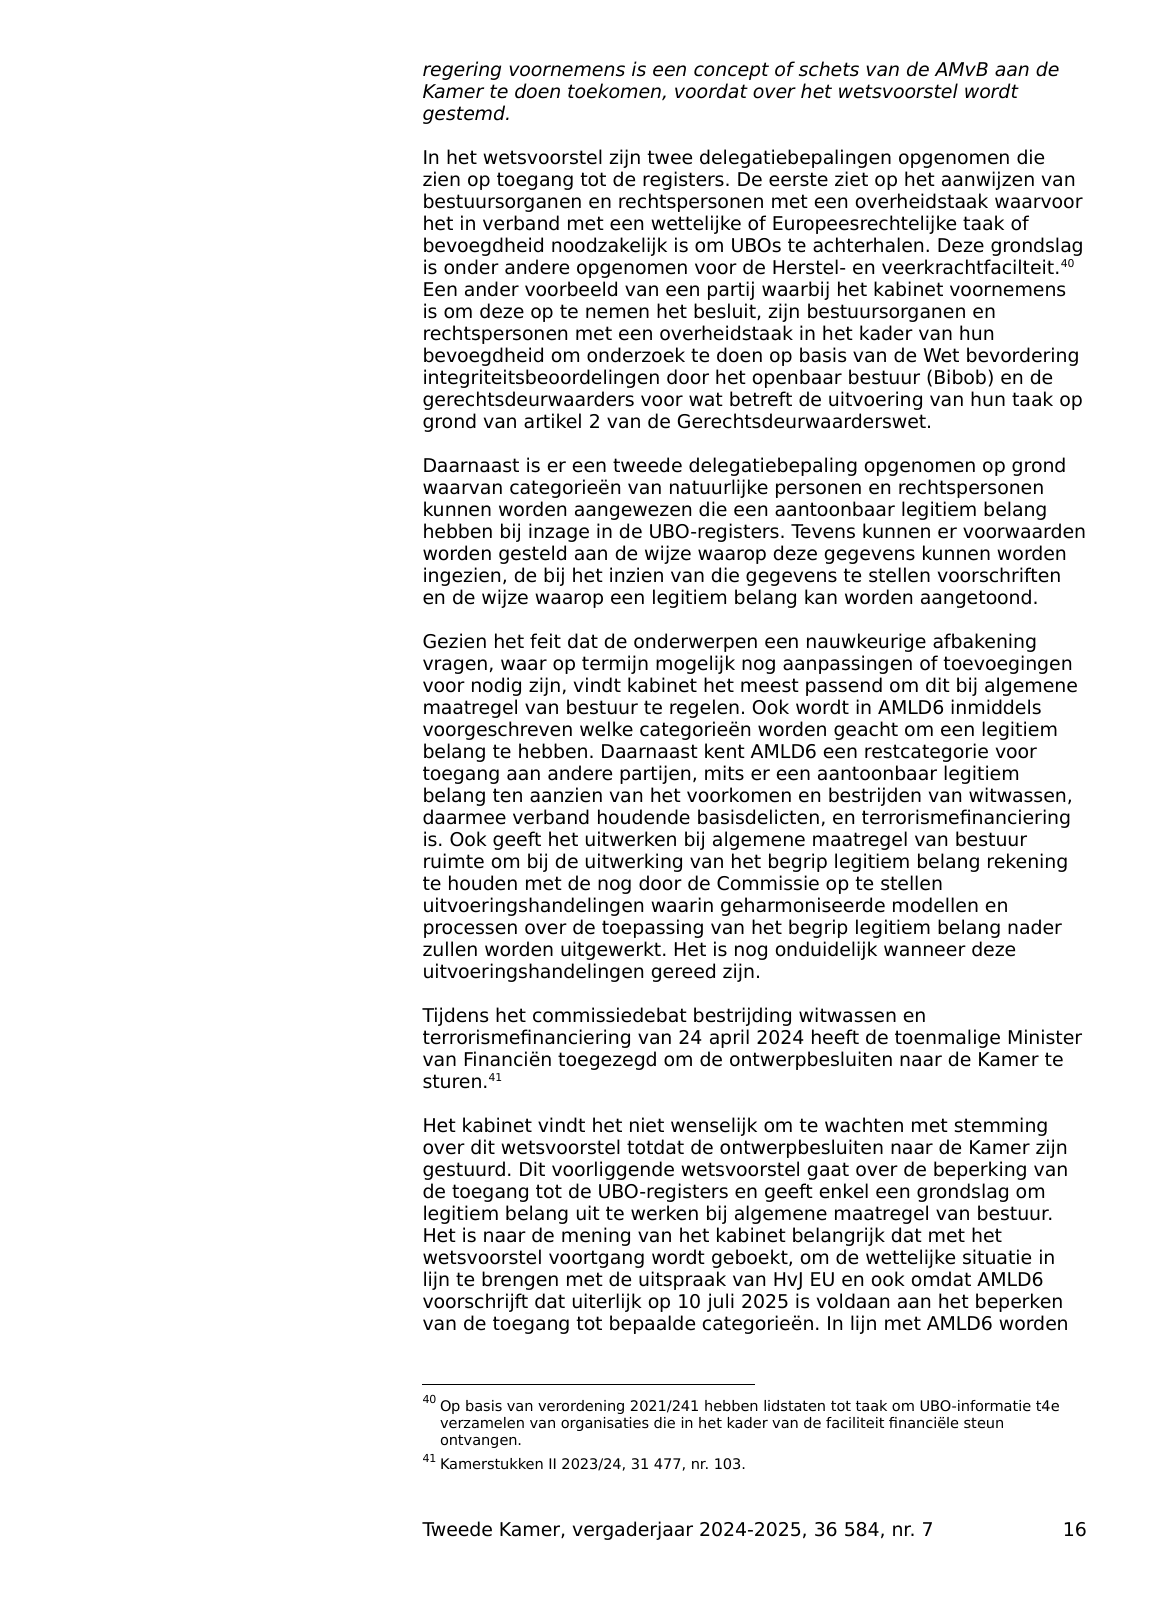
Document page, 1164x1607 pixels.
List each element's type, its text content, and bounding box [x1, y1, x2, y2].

text In het wetsvoorstel zijn twee delegatiebepalingen opgenomen die zien op toegang tot de registers. De eerste ziet op het aanwijzen van bestuursorganen en rechtspersonen met een overheidstaak waarvoor het in verband met een wettelijke of Europeesrechtelijke taak of bevoegdheid noodzakelijk is om UBOs te achterhalen. Deze grondslag is onder andere opgenomen voor de Herstel- en veerkrachtfacilteit. Een ander voorbeeld van een partij waarbij het kabinet voornemens is om deze op te nemen het besluit, zijn bestuursorganen en rechtspersonen met een overheidstaak in het kader van hun bevoegdheid om onderzoek te doen op basis van de Wet bevordering integriteitsbeoordelingen door het openbaar bestuur (Bibob) en de gerechtsdeurwaarders voor wat betreft de uitvoering van hun taak op grond van artikel 2 van de Gerechtsdeurwaarderswet. [422, 147, 1087, 433]
text regering voornemens is een concept of schets van de AMvB aan de Kamer te doen toekomen, voordat over het wetsvoorstel wordt gestemd. [422, 59, 1087, 125]
text Op basis van verordening 2021/241 hebben lidstaten tot taak om UBO-informatie t4e verzamelen van organisaties die in het kader van de faciliteit financiële steun ontvangen. [422, 1393, 1087, 1449]
text Tijdens het commissiedebat bestrijding witwassen en terrorismefinanciering van 24 april 2024 heeft de toenmalige Minister van Financiën toegezegd om de ontwerpbesluiten naar de Kamer te sturen. [422, 1005, 1087, 1093]
text Daarnaast is er een tweede delegatiebepaling opgenomen op grond waarvan categorieën van natuurlijke personen en rechtspersonen kunnen worden aangewezen die een aantoonbaar legitiem belang hebben bij inzage in de UBO-registers. Tevens kunnen er voorwaarden worden gesteld aan de wijze waarop deze gegevens kunnen worden ingezien, de bij het inzien van die gegevens te stellen voorschriften en de wijze waarop een legitiem belang kan worden aangetoond. [422, 455, 1087, 609]
text Kamerstukken II 2023/24, 31 477, nr. 103. [422, 1452, 1087, 1474]
text Het kabinet vindt het niet wenselijk om te wachten met stemming over dit wetsvoorstel totdat de ontwerpbesluiten naar de Kamer zijn gestuurd. Dit voorliggende wetsvoorstel gaat over de beperking van de toegang tot de UBO-registers en geeft enkel een grondslag om legitiem belang uit te werken bij algemene maatregel van bestuur. Het is naar de mening van het kabinet belangrijk dat met het wetsvoorstel voortgang wordt geboekt, om de wettelijke situatie in lijn te brengen met de uitspraak van HvJ EU en ook omdat AMLD6 voorschrijft dat uiterlijk op 10 juli 2025 is voldaan aan het beperken van de toegang tot bepaalde categorieën. In lijn met AMLD6 worden [422, 1115, 1087, 1335]
text Gezien het feit dat de onderwerpen een nauwkeurige afbakening vragen, waar op termijn mogelijk nog aanpassingen of toevoegingen voor nodig zijn, vindt kabinet het meest passend om dit bij algemene maatregel van bestuur te regelen. Ook wordt in AMLD6 inmiddels voorgeschreven welke categorieën worden geacht om een legitiem belang te hebben. Daarnaast kent AMLD6 een restcategorie voor toegang aan andere partijen, mits er een aantoonbaar legitiem belang ten aanzien van het voorkomen en bestrijden van witwassen, daarmee verband houdende basisdelicten, en terrorismefinanciering is. Ook geeft het uitwerken bij algemene maatregel van bestuur ruimte om bij de uitwerking van het begrip legitiem belang rekening te houden met de nog door de Commissie op te stellen uitvoeringshandelingen waarin geharmoniseerde modellen en processen over de toepassing van het begrip legitiem belang nader zullen worden uitgewerkt. Het is nog onduidelijk wanneer deze uitvoeringshandelingen gereed zijn. [422, 631, 1087, 983]
